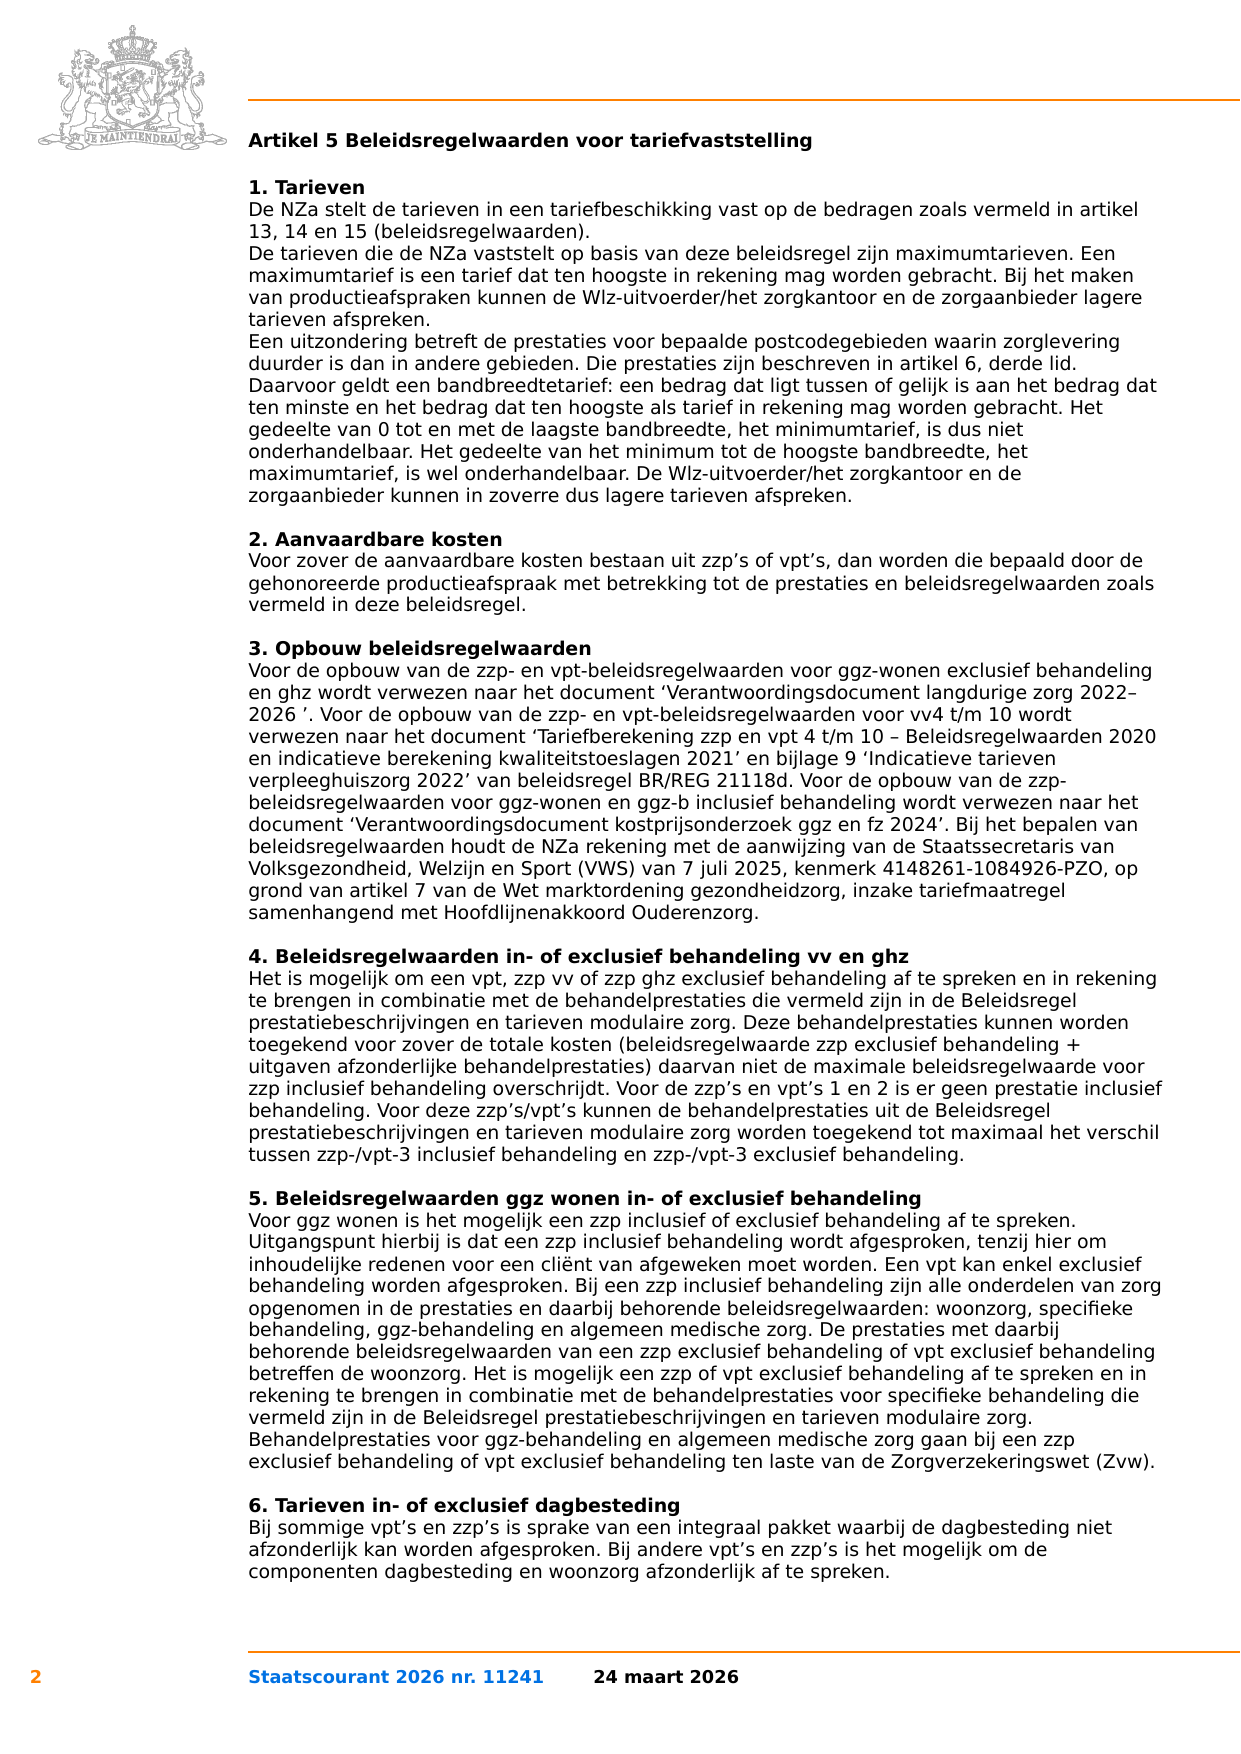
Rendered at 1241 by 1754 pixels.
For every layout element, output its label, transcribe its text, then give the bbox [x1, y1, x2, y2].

text Bij sommige vpt’s en zzp’s is sprake van een integraal pakket waarbij de dagbesteding niet afzonderlijk kan worden afgesproken. Bij andere vpt’s en zzp’s is het mogelijk om de componenten dagbesteding en woonzorg afzonderlijk af te spreken. [248, 1517, 1163, 1583]
subtitle 5. Beleidsregelwaarden ggz wonen in- of exclusief behandeling [248, 1187, 1163, 1209]
subtitle 4. Beleidsregelwaarden in- of exclusief behandeling vv en ghz [248, 946, 1163, 968]
text Voor de opbouw van de zzp- en vpt-beleidsregelwaarden voor ggz-wonen exclusief behandeling en ghz wordt verwezen naar het document ‘Verantwoordingsdocument langdurige zorg 2022–2026 ’. Voor de opbouw van de zzp- en vpt-beleidsregelwaarden voor vv4 t/m 10 wordt verwezen naar het document ‘Tariefberekening zzp en vpt 4 t/m 10 – Beleidsregelwaarden 2020 en indicatieve berekening kwaliteitstoeslagen 2021’ en bijlage 9 ‘Indicatieve tarieven verpleeghuiszorg 2022’ van beleidsregel BR/REG 21118d. Voor de opbouw van de zzp-beleidsregelwaarden voor ggz-wonen en ggz-b inclusief behandeling wordt verwezen naar het document ‘Verantwoordingsdocument kostprijsonderzoek ggz en fz 2024’. Bij het bepalen van beleidsregelwaarden houdt de NZa rekening met de aanwijzing van de Staatssecretaris van Volksgezondheid, Welzijn en Sport (VWS) van 7 juli 2025, kenmerk 4148261-1084926-PZO, op grond van artikel 7 van de Wet marktordening gezondheidzorg, inzake tariefmaatregel samenhangend met Hoofdlijnenakkoord Ouderenzorg. [248, 660, 1163, 924]
subtitle 3. Opbouw beleidsregelwaarden [248, 638, 1163, 660]
text Voor ggz wonen is het mogelijk een zzp inclusief of exclusief behandeling af te spreken. Uitgangspunt hierbij is dat een zzp inclusief behandeling wordt afgesproken, tenzij hier om inhoudelijke redenen voor een cliënt van afgeweken moet worden. Een vpt kan enkel exclusief behandeling worden afgesproken. Bij een zzp inclusief behandeling zijn alle onderdelen van zorg opgenomen in de prestaties en daarbij behorende beleidsregelwaarden: woonzorg, specifieke behandeling, ggz-behandeling en algemeen medische zorg. De prestaties met daarbij behorende beleidsregelwaarden van een zzp exclusief behandeling of vpt exclusief behandeling betreffen de woonzorg. Het is mogelijk een zzp of vpt exclusief behandeling af te spreken en in rekening te brengen in combinatie met de behandelprestaties voor specifieke behandeling die vermeld zijn in de Beleidsregel prestatiebeschrijvingen en tarieven modulaire zorg. Behandelprestaties voor ggz-behandeling en algemeen medische zorg gaan bij een zzp exclusief behandeling of vpt exclusief behandeling ten laste van de Zorgverzekeringswet (Zvw). [248, 1209, 1163, 1473]
text Voor zover de aanvaardbare kosten bestaan uit zzp’s of vpt’s, dan worden die bepaald door de gehonoreerde productieafspraak met betrekking tot de prestaties en beleidsregelwaarden zoals vermeld in deze beleidsregel. [248, 550, 1163, 616]
text Een uitzondering betreft de prestaties voor bepaalde postcodegebieden waarin zorglevering duurder is dan in andere gebieden. Die prestaties zijn beschreven in artikel 6, derde lid. Daarvoor geldt een bandbreedtetarief: een bedrag dat ligt tussen of gelijk is aan het bedrag dat ten minste en het bedrag dat ten hoogste als tarief in rekening mag worden gebracht. Het gedeelte van 0 tot en met de laagste bandbreedte, het minimumtarief, is dus niet onderhandelbaar. Het gedeelte van het minimum tot de hoogste bandbreedte, het maximumtarief, is wel onderhandelbaar. De Wlz-uitvoerder/het zorgkantoor en de zorgaanbieder kunnen in zoverre dus lagere tarieven afspreken. [248, 331, 1163, 507]
subtitle Artikel 5 Beleidsregelwaarden voor tariefvaststelling [248, 130, 1163, 152]
subtitle 1. Tarieven [248, 177, 1163, 199]
text De NZa stelt de tarieven in een tariefbeschikking vast op de bedragen zoals vermeld in artikel 13, 14 en 15 (beleidsregelwaarden). [248, 199, 1163, 243]
subtitle 2. Aanvaardbare kosten [248, 528, 1163, 550]
text De tarieven die de NZa vaststelt op basis van deze beleidsregel zijn maximumtarieven. Een maximumtarief is een tarief dat ten hoogste in rekening mag worden gebracht. Bij het maken van productieafspraken kunnen de Wlz-uitvoerder/het zorgkantoor en de zorgaanbieder lagere tarieven afspreken. [248, 243, 1163, 331]
subtitle 6. Tarieven in- of exclusief dagbesteding [248, 1495, 1163, 1517]
text Het is mogelijk om een vpt, zzp vv of zzp ghz exclusief behandeling af te spreken en in rekening te brengen in combinatie met de behandelprestaties die vermeld zijn in de Beleidsregel prestatiebeschrijvingen en tarieven modulaire zorg. Deze behandelprestaties kunnen worden toegekend voor zover de totale kosten (beleidsregelwaarde zzp exclusief behandeling + uitgaven afzonderlijke behandelprestaties) daarvan niet de maximale beleidsregelwaarde voor zzp inclusief behandeling overschrijdt. Voor de zzp’s en vpt’s 1 en 2 is er geen prestatie inclusief behandeling. Voor deze zzp’s/vpt’s kunnen de behandelprestaties uit de Beleidsregel prestatiebeschrijvingen en tarieven modulaire zorg worden toegekend tot maximaal het verschil tussen zzp-/vpt-3 inclusief behandeling en zzp-/vpt-3 exclusief behandeling. [248, 968, 1163, 1166]
picture [38, 25, 227, 150]
